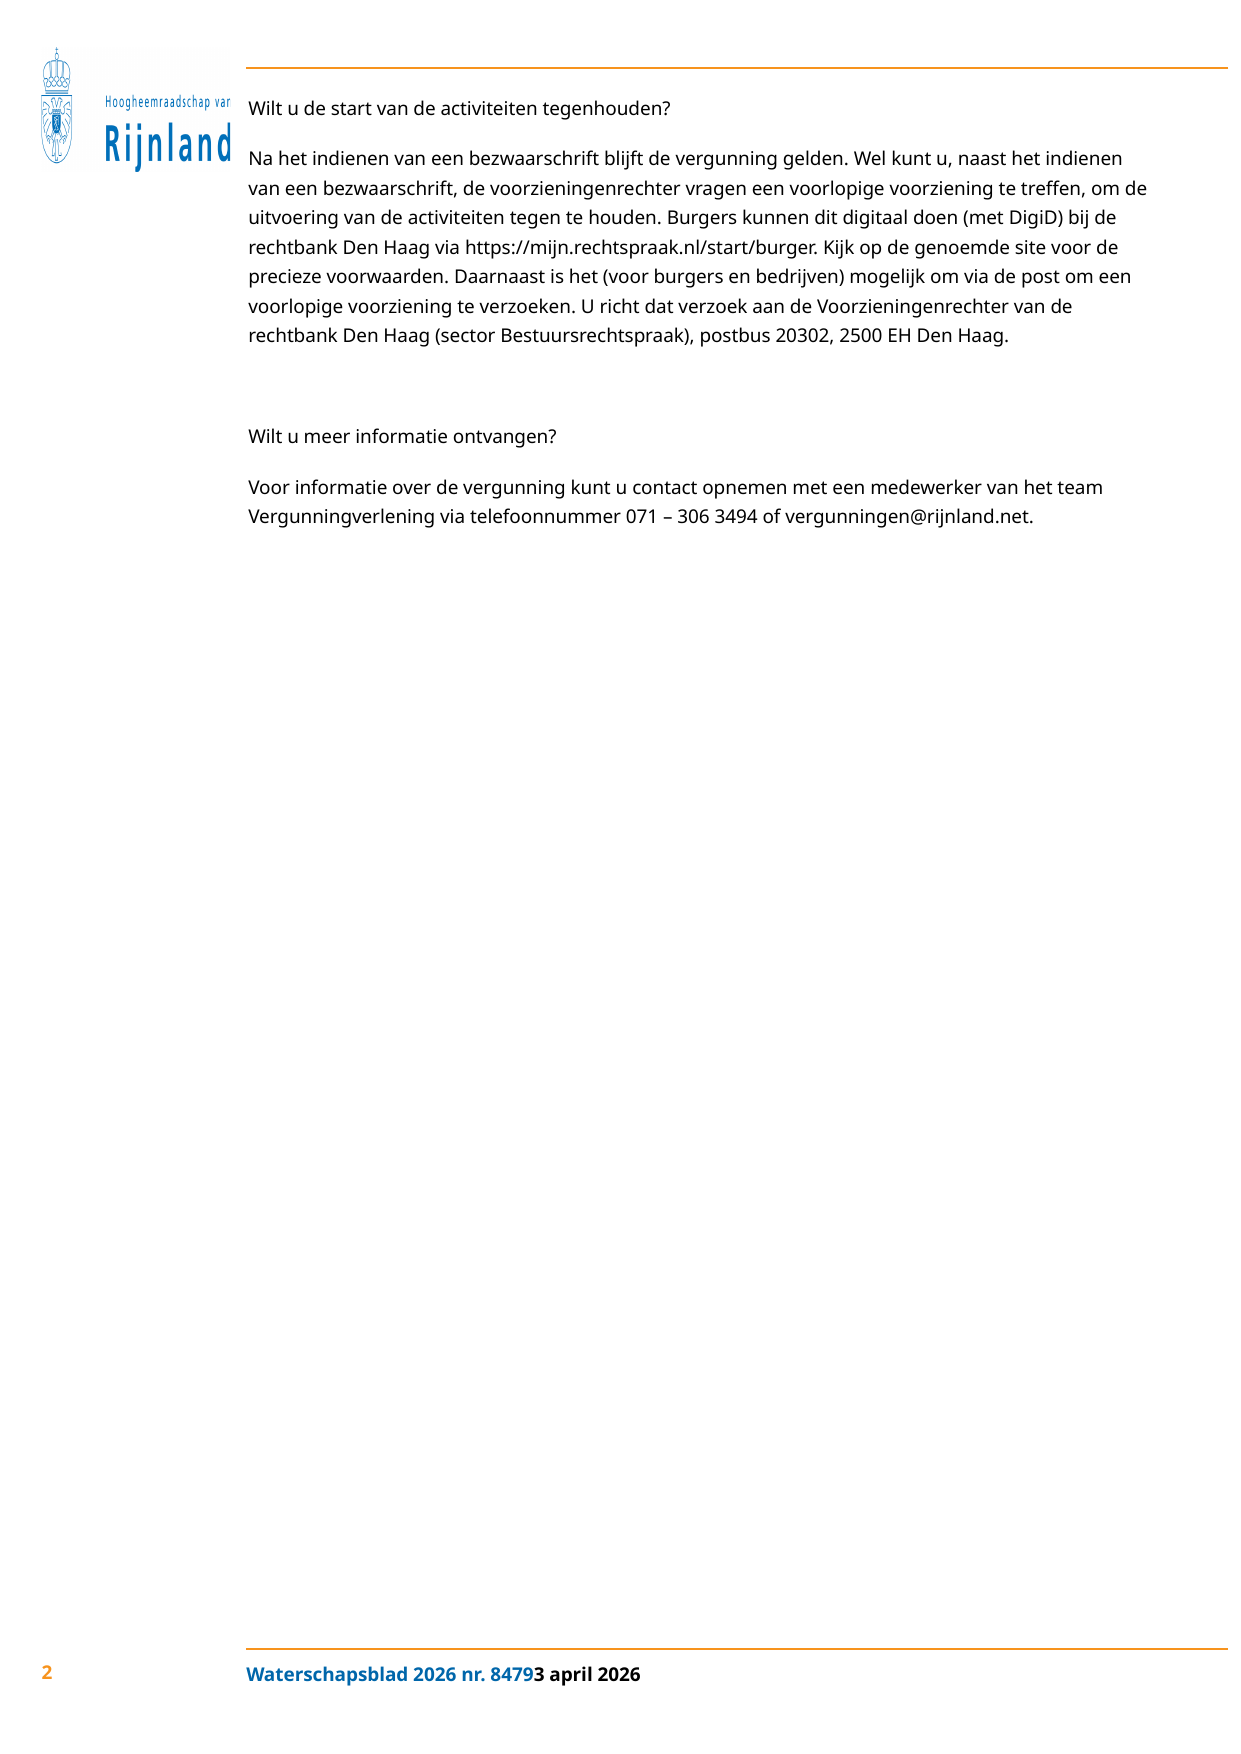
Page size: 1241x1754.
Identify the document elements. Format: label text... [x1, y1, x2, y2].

picture [41, 47, 231, 172]
text Voor informatie over de vergunning kunt u contact opnemen met een medewerker van het team Vergunningverlening via telefoonnummer 071 – 306 3494 of vergunningen@rijnland.net. [248, 474, 1152, 529]
text Na het indienen van een bezwaarschrift blijft de vergunning gelden. Wel kunt u, naast het indienen van een bezwaarschrift, de voorzieningenrechter vragen een voorlopige voorziening te treffen, om de uitvoering van de activiteiten tegen te houden. Burgers kunnen dit digitaal doen (met DigiD) bij de rechtbank Den Haag via https://mijn.rechtspraak.nl/start/burger. Kijk op de genoemde site voor de precieze voorwaarden. Daarnaast is het (voor burgers en bedrijven) mogelijk om via de post om een voorlopige voorziening te verzoeken. U richt dat verzoek aan de Voorzieningenrechter van de rechtbank Den Haag (sector Bestuursrechtspraak), postbus 20302, 2500 EH Den Haag. [248, 145, 1152, 348]
text Wilt u meer informatie ontvangen? [248, 423, 1152, 449]
text Wilt u de start van de activiteiten tegenhouden? [248, 95, 1152, 121]
